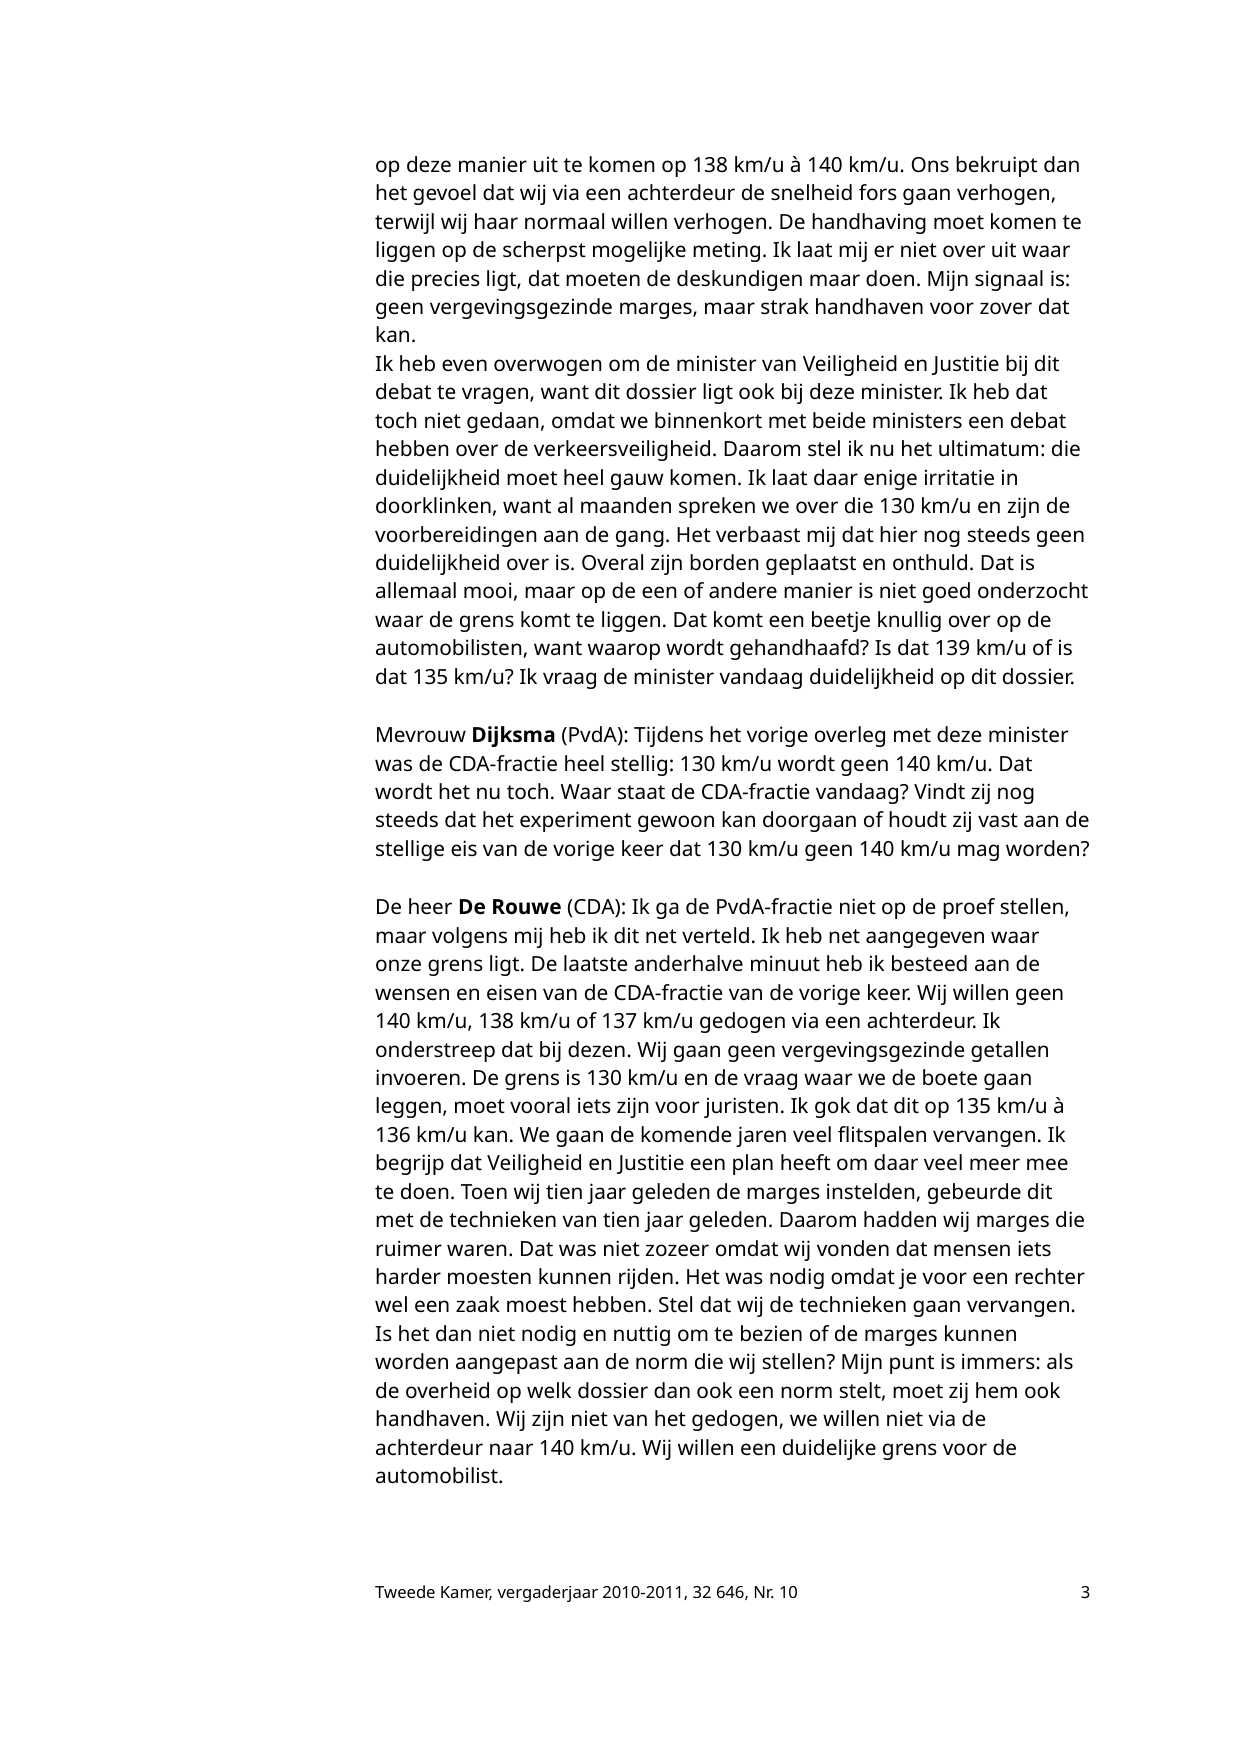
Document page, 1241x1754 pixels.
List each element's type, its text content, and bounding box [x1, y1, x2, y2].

text op deze manier uit te komen op 138 km/u à 140 km/u. Ons bekruipt dan het gevoel dat wij via een achterdeur de snelheid fors gaan verhogen, terwijl wij haar normaal willen verhogen. De handhaving moet komen te liggen op de scherpst mogelijke meting. Ik laat mij er niet over uit waar die precies ligt, dat moeten de deskundigen maar doen. Mijn signaal is: geen vergevingsgezinde marges, maar strak handhaven voor zover dat kan. [375, 150, 1090, 349]
text De heer De Rouwe (CDA): Ik ga de PvdA-fractie niet op de proef stellen, maar volgens mij heb ik dit net verteld. Ik heb net aangegeven waar onze grens ligt. De laatste anderhalve minuut heb ik besteed aan de wensen en eisen van de CDA-fractie van de vorige keer. Wij willen geen 140 km/u, 138 km/u of 137 km/u gedogen via een achterdeur. Ik onderstreep dat bij dezen. Wij gaan geen vergevingsgezinde getallen invoeren. De grens is 130 km/u en de vraag waar we de boete gaan leggen, moet vooral iets zijn voor juristen. Ik gok dat dit op 135 km/u à 136 km/u kan. We gaan de komende jaren veel flitspalen vervangen. Ik begrijp dat Veiligheid en Justitie een plan heeft om daar veel meer mee te doen. Toen wij tien jaar geleden de marges instelden, gebeurde dit met de technieken van tien jaar geleden. Daarom hadden wij marges die ruimer waren. Dat was niet zozeer omdat wij vonden dat mensen iets harder moesten kunnen rijden. Het was nodig omdat je voor een rechter wel een zaak moest hebben. Stel dat wij de technieken gaan vervangen. Is het dan niet nodig en nuttig om te bezien of de marges kunnen worden aangepast aan de norm die wij stellen? Mijn punt is immers: als de overheid op welk dossier dan ook een norm stelt, moet zij hem ook handhaven. Wij zijn niet van het gedogen, we willen niet via de achterdeur naar 140 km/u. Wij willen een duidelijke grens voor de automobilist. [375, 892, 1090, 1490]
text Mevrouw Dijksma (PvdA): Tijdens het vorige overleg met deze minister was de CDA-fractie heel stellig: 130 km/u wordt geen 140 km/u. Dat wordt het nu toch. Waar staat de CDA-fractie vandaag? Vindt zij nog steeds dat het experiment gewoon kan doorgaan of houdt zij vast aan de stellige eis van de vorige keer dat 130 km/u geen 140 km/u mag worden? [375, 720, 1090, 862]
text Ik heb even overwogen om de minister van Veiligheid en Justitie bij dit debat te vragen, want dit dossier ligt ook bij deze minister. Ik heb dat toch niet gedaan, omdat we binnenkort met beide ministers een debat hebben over de verkeersveiligheid. Daarom stel ik nu het ultimatum: die duidelijkheid moet heel gauw komen. Ik laat daar enige irritatie in doorklinken, want al maanden spreken we over die 130 km/u en zijn de voorbereidingen aan de gang. Het verbaast mij dat hier nog steeds geen duidelijkheid over is. Overal zijn borden geplaatst en onthuld. Dat is allemaal mooi, maar op de een of andere manier is niet goed onderzocht waar de grens komt te liggen. Dat komt een beetje knullig over op de automobilisten, want waarop wordt gehandhaafd? Is dat 139 km/u of is dat 135 km/u? Ik vraag de minister vandaag duidelijkheid op dit dossier. [375, 349, 1090, 690]
